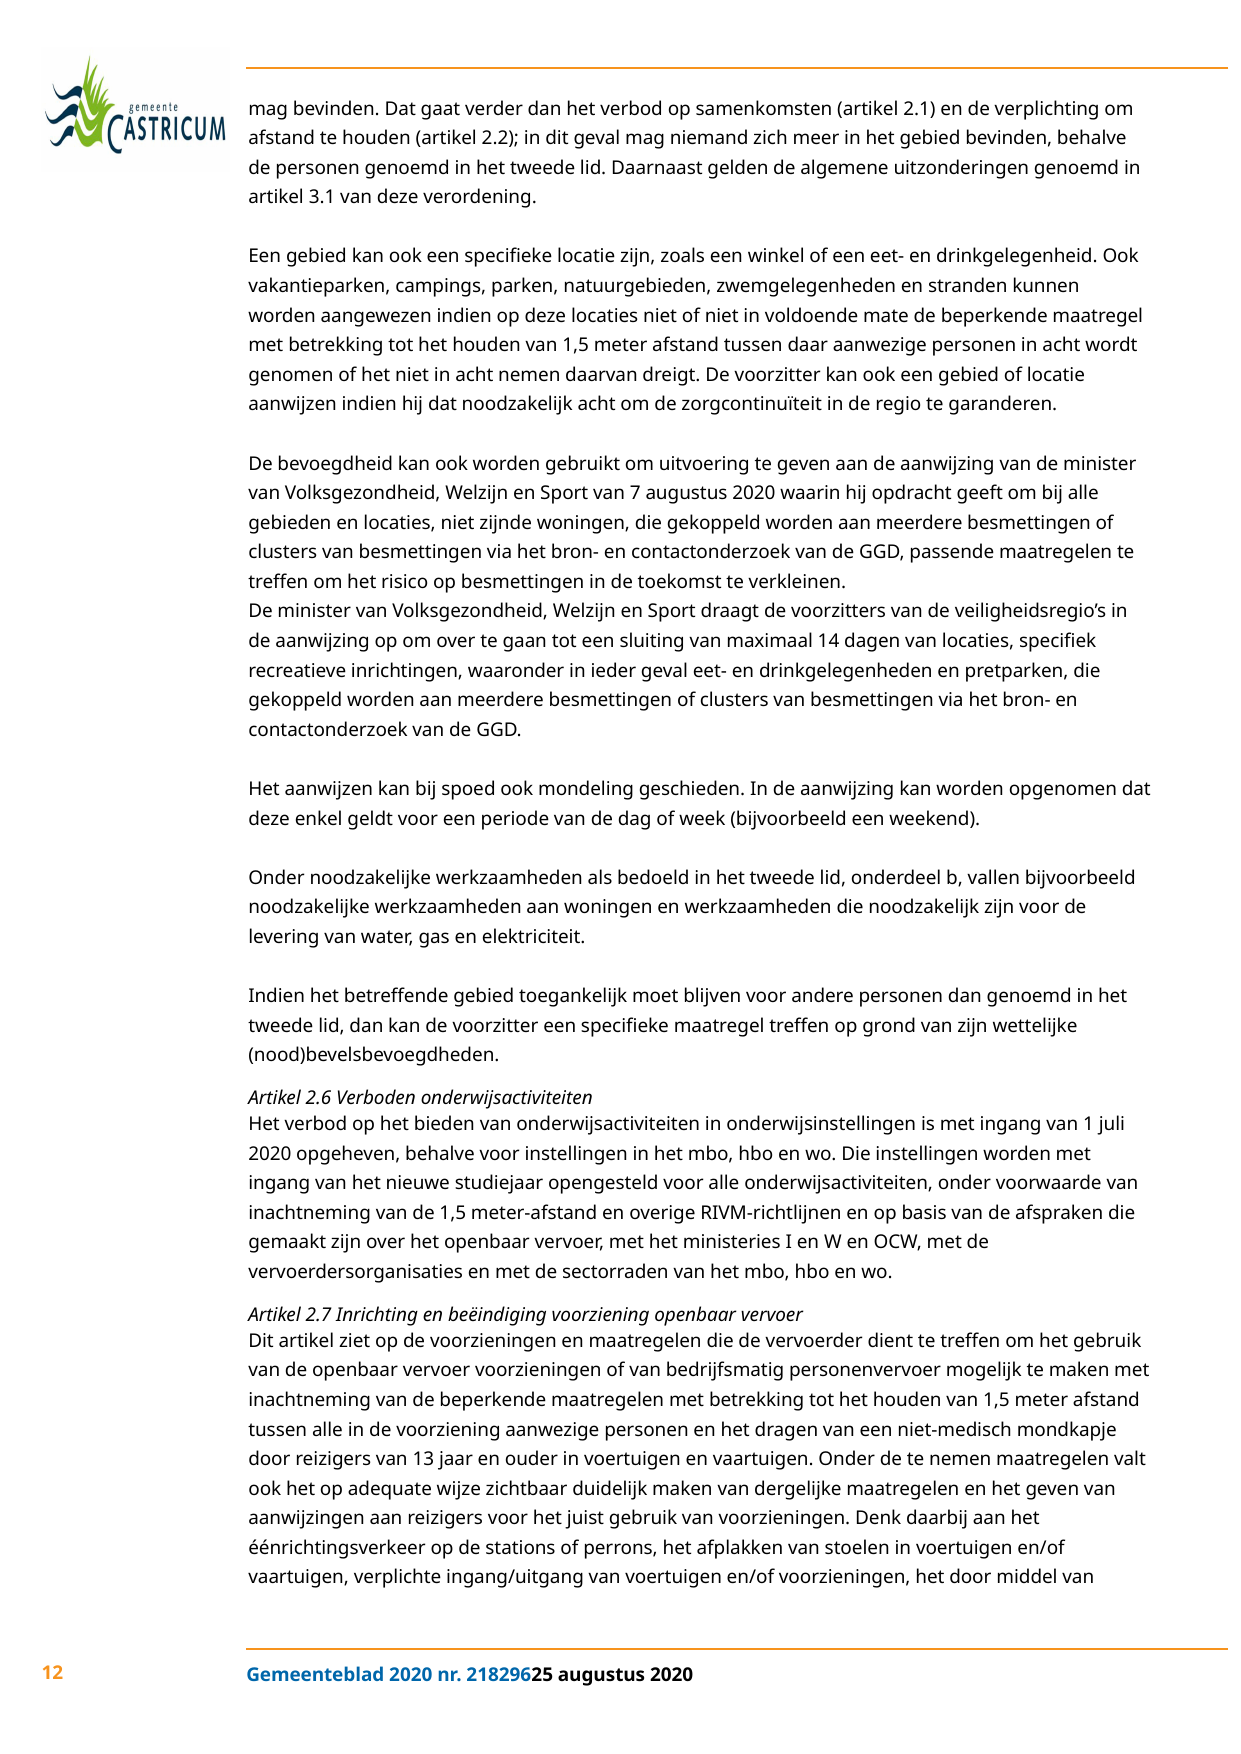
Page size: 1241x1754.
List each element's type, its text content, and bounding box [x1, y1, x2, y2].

text Het aanwijzen kan bij spoed ook mondeling geschieden. In de aanwijzing kan worden opgenomen dat deze enkel geldt voor een periode van de dag of week (bijvoorbeeld een weekend). [248, 775, 1152, 831]
text mag bevinden. Dat gaat verder dan het verbod op samenkomsten (artikel 2.1) en de verplichting om afstand te houden (artikel 2.2); in dit geval mag niemand zich meer in het gebied bevinden, behalve de personen genoemd in het tweede lid. Daarnaast gelden de algemene uitzonderingen genoemd in artikel 3.1 van deze verordening. [248, 95, 1152, 209]
text De minister van Volksgezondheid, Welzijn en Sport draagt de voorzitters van de veiligheidsregio’s in de aanwijzing op om over te gaan tot een sluiting van maximaal 14 dagen van locaties, specifiek recreatieve inrichtingen, waaronder in ieder geval eet- en drinkgelegenheden en pretparken, die gekoppeld worden aan meerdere besmettingen of clusters van besmettingen via het bron- en contactonderzoek van de GGD. [248, 598, 1152, 742]
text De bevoegdheid kan ook worden gebruikt om uitvoering te geven aan de aanwijzing van de minister van Volksgezondheid, Welzijn en Sport van 7 augustus 2020 waarin hij opdracht geeft om bij alle gebieden en locaties, niet zijnde woningen, die gekoppeld worden aan meerdere besmettingen of clusters van besmettingen via het bron- en contactonderzoek van de GGD, passende maatregelen te treffen om het risico op besmettingen in de toekomst te verkleinen. [248, 450, 1152, 594]
text Indien het betreffende gebied toegankelijk moet blijven voor andere personen dan genoemd in het tweede lid, dan kan de voorzitter een specifieke maatregel treffen op grond van zijn wettelijke (nood)bevelsbevoegdheden. [248, 982, 1152, 1067]
text Een gebied kan ook een specifieke locatie zijn, zoals een winkel of een eet- en drinkgelegenheid. Ook vakantieparken, campings, parken, natuurgebieden, zwemgelegenheden en stranden kunnen worden aangewezen indien op deze locaties niet of niet in voldoende mate de beperkende maatregel met betrekking tot het houden van 1,5 meter afstand tussen daar aanwezige personen in acht wordt genomen of het niet in acht nemen daarvan dreigt. De voorzitter kan ook een gebied of locatie aanwijzen indien hij dat noodzakelijk acht om de zorgcontinuïteit in de regio te garanderen. [248, 243, 1152, 416]
text Dit artikel ziet op de voorzieningen en maatregelen die de vervoerder dient te treffen om het gebruik van de openbaar vervoer voorzieningen of van bedrijfsmatig personenvervoer mogelijk te maken met inachtneming van de beperkende maatregelen met betrekking tot het houden van 1,5 meter afstand tussen alle in de voorziening aanwezige personen en het dragen van een niet-medisch mondkapje door reizigers van 13 jaar en ouder in voertuigen en vaartuigen. Onder de te nemen maatregelen valt ook het op adequate wijze zichtbaar duidelijk maken van dergelijke maatregelen en het geven van aanwijzingen aan reizigers voor het juist gebruik van voorzieningen. Denk daarbij aan het éénrichtingsverkeer op de stations of perrons, het afplakken van stoelen in voertuigen en/of vaartuigen, verplichte ingang/uitgang van voertuigen en/of voorzieningen, het door middel van [248, 1327, 1152, 1589]
text Onder noodzakelijke werkzaamheden als bedoeld in het tweede lid, onderdeel b, vallen bijvoorbeeld noodzakelijke werkzaamheden aan woningen en werkzaamheden die noodzakelijk zijn voor de levering van water, gas en elektriciteit. [248, 864, 1152, 949]
text Artikel 2.6 Verboden onderwijsactiviteiten [248, 1084, 1152, 1110]
text Artikel 2.7 Inrichting en beëindiging voorziening openbaar vervoer [248, 1301, 1152, 1327]
text Het verbod op het bieden van onderwijsactiviteiten in onderwijsinstellingen is met ingang van 1 juli 2020 opgeheven, behalve voor instellingen in het mbo, hbo en wo. Die instellingen worden met ingang van het nieuwe studiejaar opengesteld voor alle onderwijsactiviteiten, onder voorwaarde van inachtneming van de 1,5 meter-afstand en overige RIVM-richtlijnen en op basis van de afspraken die gemaakt zijn over het openbaar vervoer, met het ministeries I en W en OCW, met de vervoerdersorganisaties en met de sectorraden van het mbo, hbo en wo. [248, 1110, 1152, 1284]
picture [41, 47, 231, 172]
